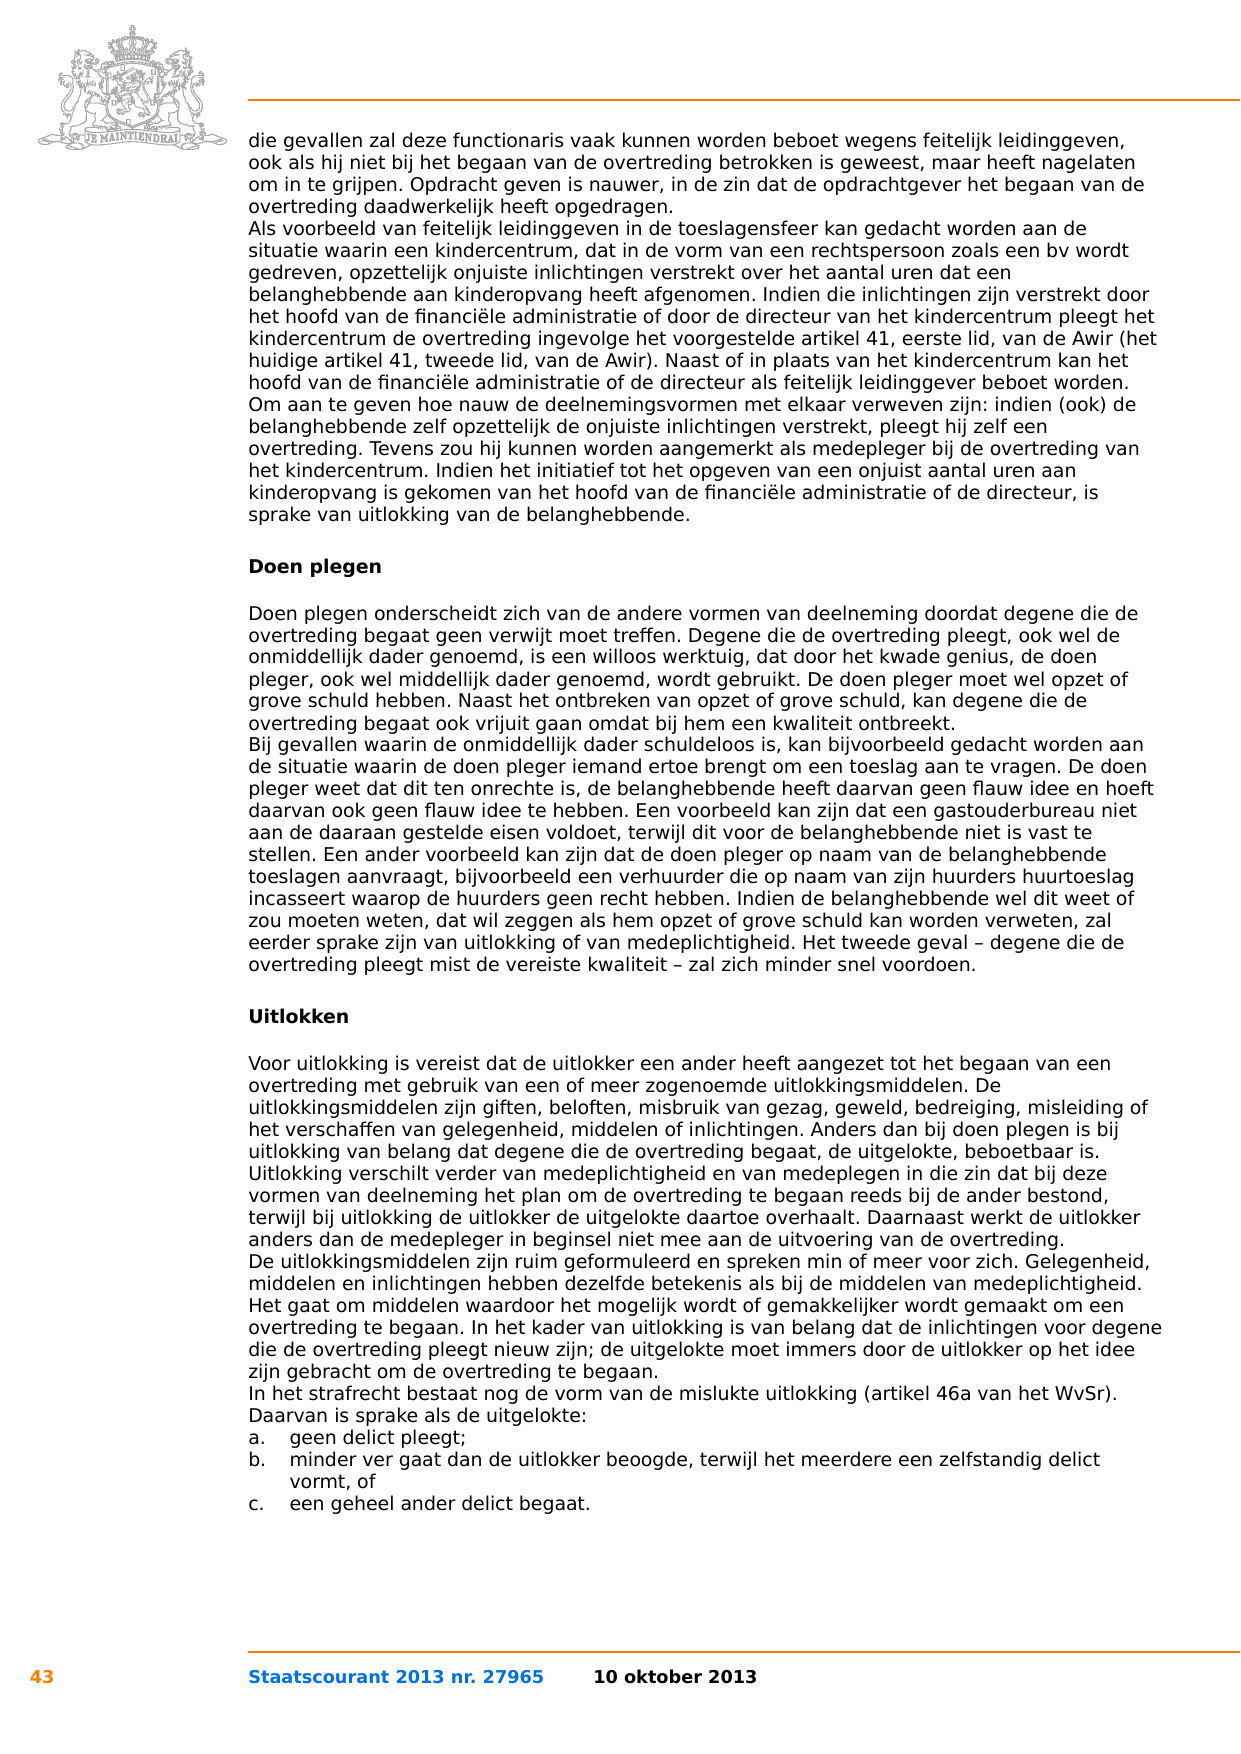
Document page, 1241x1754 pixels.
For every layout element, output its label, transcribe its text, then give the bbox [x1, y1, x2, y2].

text Bij gevallen waarin de onmiddellijk dader schuldeloos is, kan bijvoorbeeld gedacht worden aan de situatie waarin de doen pleger iemand ertoe brengt om een toeslag aan te vragen. De doen pleger weet dat dit ten onrechte is, de belanghebbende heeft daarvan geen flauw idee en hoeft daarvan ook geen flauw idee te hebben. Een voorbeeld kan zijn dat een gastouderbureau niet aan de daaraan gestelde eisen voldoet, terwijl dit voor de belanghebbende niet is vast te stellen. Een ander voorbeeld kan zijn dat de doen pleger op naam van de belanghebbende toeslagen aanvraagt, bijvoorbeeld een verhuurder die op naam van zijn huurders huurtoeslag incasseert waarop de huurders geen recht hebben. Indien de belanghebbende wel dit weet of zou moeten weten, dat wil zeggen als hem opzet of grove schuld kan worden verweten, zal eerder sprake zijn van uitlokking of van medeplichtigheid. Het tweede geval – degene die de overtreding pleegt mist de vereiste kwaliteit – zal zich minder snel voordoen. [248, 734, 1163, 976]
text die gevallen zal deze functionaris vaak kunnen worden beboet wegens feitelijk leidinggeven, ook als hij niet bij het begaan van de overtreding betrokken is geweest, maar heeft nagelaten om in te grijpen. Opdracht geven is nauwer, in de zin dat de opdrachtgever het begaan van de overtreding daadwerkelijk heeft opgedragen. [248, 130, 1163, 218]
picture [38, 25, 227, 150]
text Als voorbeeld van feitelijk leidinggeven in de toeslagensfeer kan gedacht worden aan de situatie waarin een kindercentrum, dat in de vorm van een rechtspersoon zoals een bv wordt gedreven, opzettelijk onjuiste inlichtingen verstrekt over het aantal uren dat een belanghebbende aan kinderopvang heeft afgenomen. Indien die inlichtingen zijn verstrekt door het hoofd van de financiële administratie of door de directeur van het kindercentrum pleegt het kindercentrum de overtreding ingevolge het voorgestelde artikel 41, eerste lid, van de Awir (het huidige artikel 41, tweede lid, van de Awir). Naast of in plaats van het kindercentrum kan het hoofd van de financiële administratie of de directeur als feitelijk leidinggever beboet worden. [248, 218, 1163, 394]
text De uitlokkingsmiddelen zijn ruim geformuleerd en spreken min of meer voor zich. Gelegenheid, middelen en inlichtingen hebben dezelfde betekenis als bij de middelen van medeplichtigheid. Het gaat om middelen waardoor het mogelijk wordt of gemakkelijker wordt gemaakt om een overtreding te begaan. In het kader van uitlokking is van belang dat de inlichtingen voor degene die de overtreding pleegt nieuw zijn; de uitgelokte moet immers door de uitlokker op het idee zijn gebracht om de overtreding te begaan. [248, 1251, 1163, 1383]
subtitle Doen plegen [248, 556, 1163, 577]
text Om aan te geven hoe nauw de deelnemingsvormen met elkaar verweven zijn: indien (ook) de belanghebbende zelf opzettelijk de onjuiste inlichtingen verstrekt, pleegt hij zelf een overtreding. Tevens zou hij kunnen worden aangemerkt als medepleger bij de overtreding van het kindercentrum. Indien het initiatief tot het opgeven van een onjuist aantal uren aan kinderopvang is gekomen van het hoofd van de financiële administratie of de directeur, is sprake van uitlokking van de belanghebbende. [248, 394, 1163, 526]
text Doen plegen onderscheidt zich van de andere vormen van deelneming doordat degene die de overtreding begaat geen verwijt moet treffen. Degene die de overtreding pleegt, ook wel de onmiddellijk dader genoemd, is een willoos werktuig, dat door het kwade genius, de doen pleger, ook wel middellijk dader genoemd, wordt gebruikt. De doen pleger moet wel opzet of grove schuld hebben. Naast het ontbreken van opzet of grove schuld, kan degene die de overtreding begaat ook vrijuit gaan omdat bij hem een kwaliteit ontbreekt. [248, 602, 1163, 734]
text Voor uitlokking is vereist dat de uitlokker een ander heeft aangezet tot het begaan van een overtreding met gebruik van een of meer zogenoemde uitlokkingsmiddelen. De uitlokkingsmiddelen zijn giften, beloften, misbruik van gezag, geweld, bedreiging, misleiding of het verschaffen van gelegenheid, middelen of inlichtingen. Anders dan bij doen plegen is bij uitlokking van belang dat degene die de overtreding begaat, de uitgelokte, beboetbaar is. Uitlokking verschilt verder van medeplichtigheid en van medeplegen in die zin dat bij deze vormen van deelneming het plan om de overtreding te begaan reeds bij de ander bestond, terwijl bij uitlokking de uitlokker de uitgelokte daartoe overhaalt. Daarnaast werkt de uitlokker anders dan de medepleger in beginsel niet mee aan de uitvoering van de overtreding. [248, 1053, 1163, 1251]
text a. geen delict pleegt; [248, 1427, 1163, 1449]
text b. minder ver gaat dan de uitlokker beoogde, terwijl het meerdere een zelfstandig delict vormt, of [248, 1449, 1163, 1493]
subtitle Uitlokken [248, 1006, 1163, 1028]
text c. een geheel ander delict begaat. [248, 1493, 1163, 1515]
text In het strafrecht bestaat nog de vorm van de mislukte uitlokking (artikel 46a van het WvSr). Daarvan is sprake als de uitgelokte: [248, 1383, 1163, 1427]
